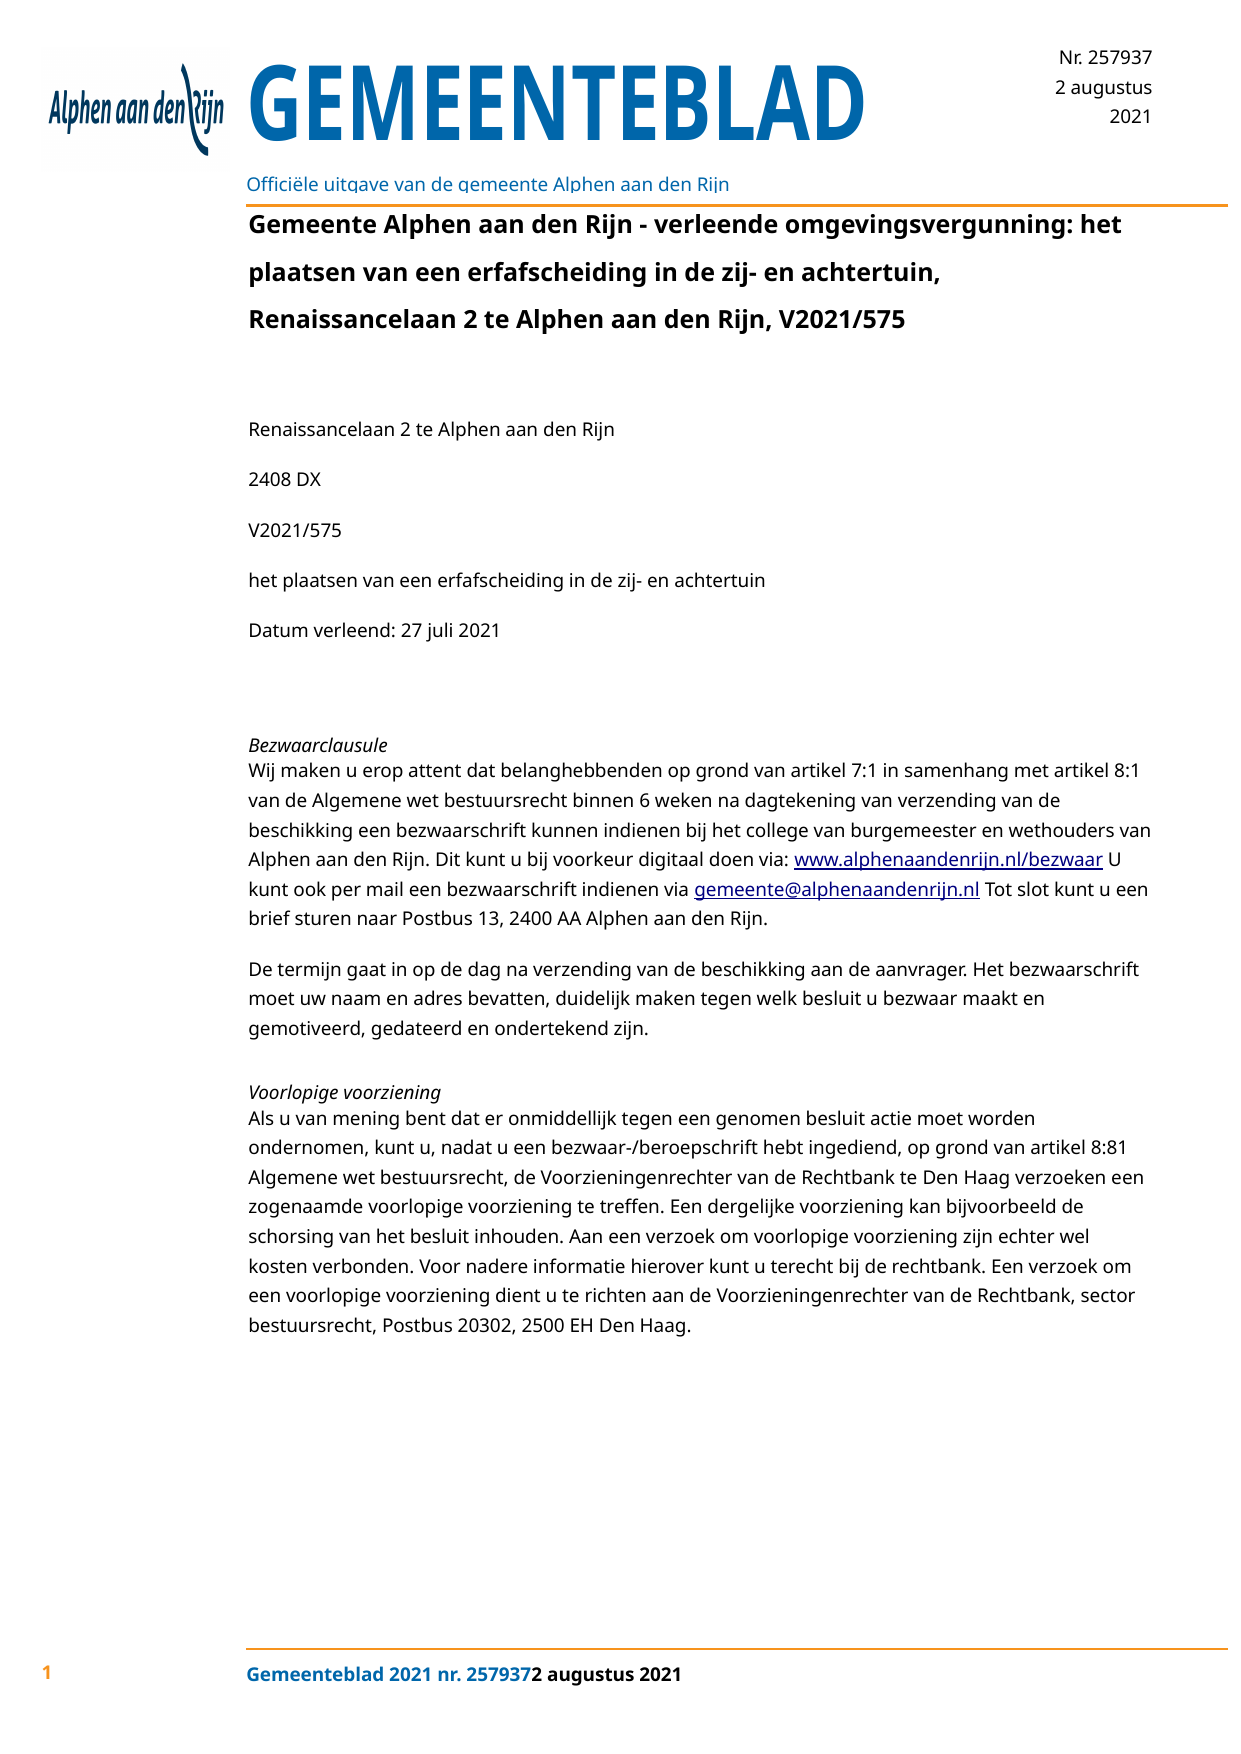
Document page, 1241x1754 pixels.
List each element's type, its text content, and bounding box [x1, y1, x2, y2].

text Datum verleend: 27 juli 2021 [248, 618, 1152, 643]
text De termijn gaat in op de dag na verzending van de beschikking aan de aanvrager. Het bezwaarschrift moet uw naam en adres bevatten, duidelijk maken tegen welk besluit u bezwaar maakt en gemotiveerd, gedateerd en ondertekend zijn. [248, 956, 1152, 1041]
text V2021/575 [248, 517, 1152, 542]
text Gemeente Alphen aan den Rijn - verleende omgevingsvergunning: het plaatsen van een erfafscheiding in de zij- en achtertuin, Renaissancelaan 2 te Alphen aan den Rijn, V2021/575 [248, 207, 1152, 336]
text Als u van mening bent dat er onmiddellijk tegen een genomen besluit actie moet worden ondernomen, kunt u, nadat u een bezwaar-/beroepschrift hebt ingediend, op grond van artikel 8:81 Algemene wet bestuursrecht, de Voorzieningenrechter van de Rechtbank te Den Haag verzoeken een zogenaamde voorlopige voorziening te treffen. Een dergelijke voorziening kan bijvoorbeeld de schorsing van het besluit inhouden. Aan een verzoek om voorlopige voorziening zijn echter wel kosten verbonden. Voor nadere informatie hierover kunt u terecht bij de rechtbank. Een verzoek om een voorlopige voorziening dient u te richten aan de Voorzieningenrechter van de Rechtbank, sector bestuursrecht, Postbus 20302, 2500 EH Den Haag. [248, 1105, 1152, 1338]
text Renaissancelaan 2 te Alphen aan den Rijn [248, 416, 1152, 442]
text Voorlopige voorziening [248, 1079, 1152, 1105]
text het plaatsen van een erfafscheiding in de zij- en achtertuin [248, 567, 1152, 593]
picture [41, 47, 231, 172]
text Wij maken u erop attent dat belanghebbenden op grond van artikel 7:1 in samenhang met artikel 8:1 van de Algemene wet bestuursrecht binnen 6 weken na dagtekening van verzending van de beschikking een bezwaarschrift kunnen indienen bij het college van burgemeester en wethouders van Alphen aan den Rijn. Dit kunt u bij voorkeur digitaal doen via: www.alphenaandenrijn.nl/bezwaar U kunt ook per mail een bezwaarschrift indienen via gemeente@alphenaandenrijn.nl Tot slot kunt u een brief sturen naar Postbus 13, 2400 AA Alphen aan den Rijn. [248, 758, 1152, 931]
text 2408 DX [248, 466, 1152, 492]
text Bezwaarclausule [248, 732, 1152, 758]
